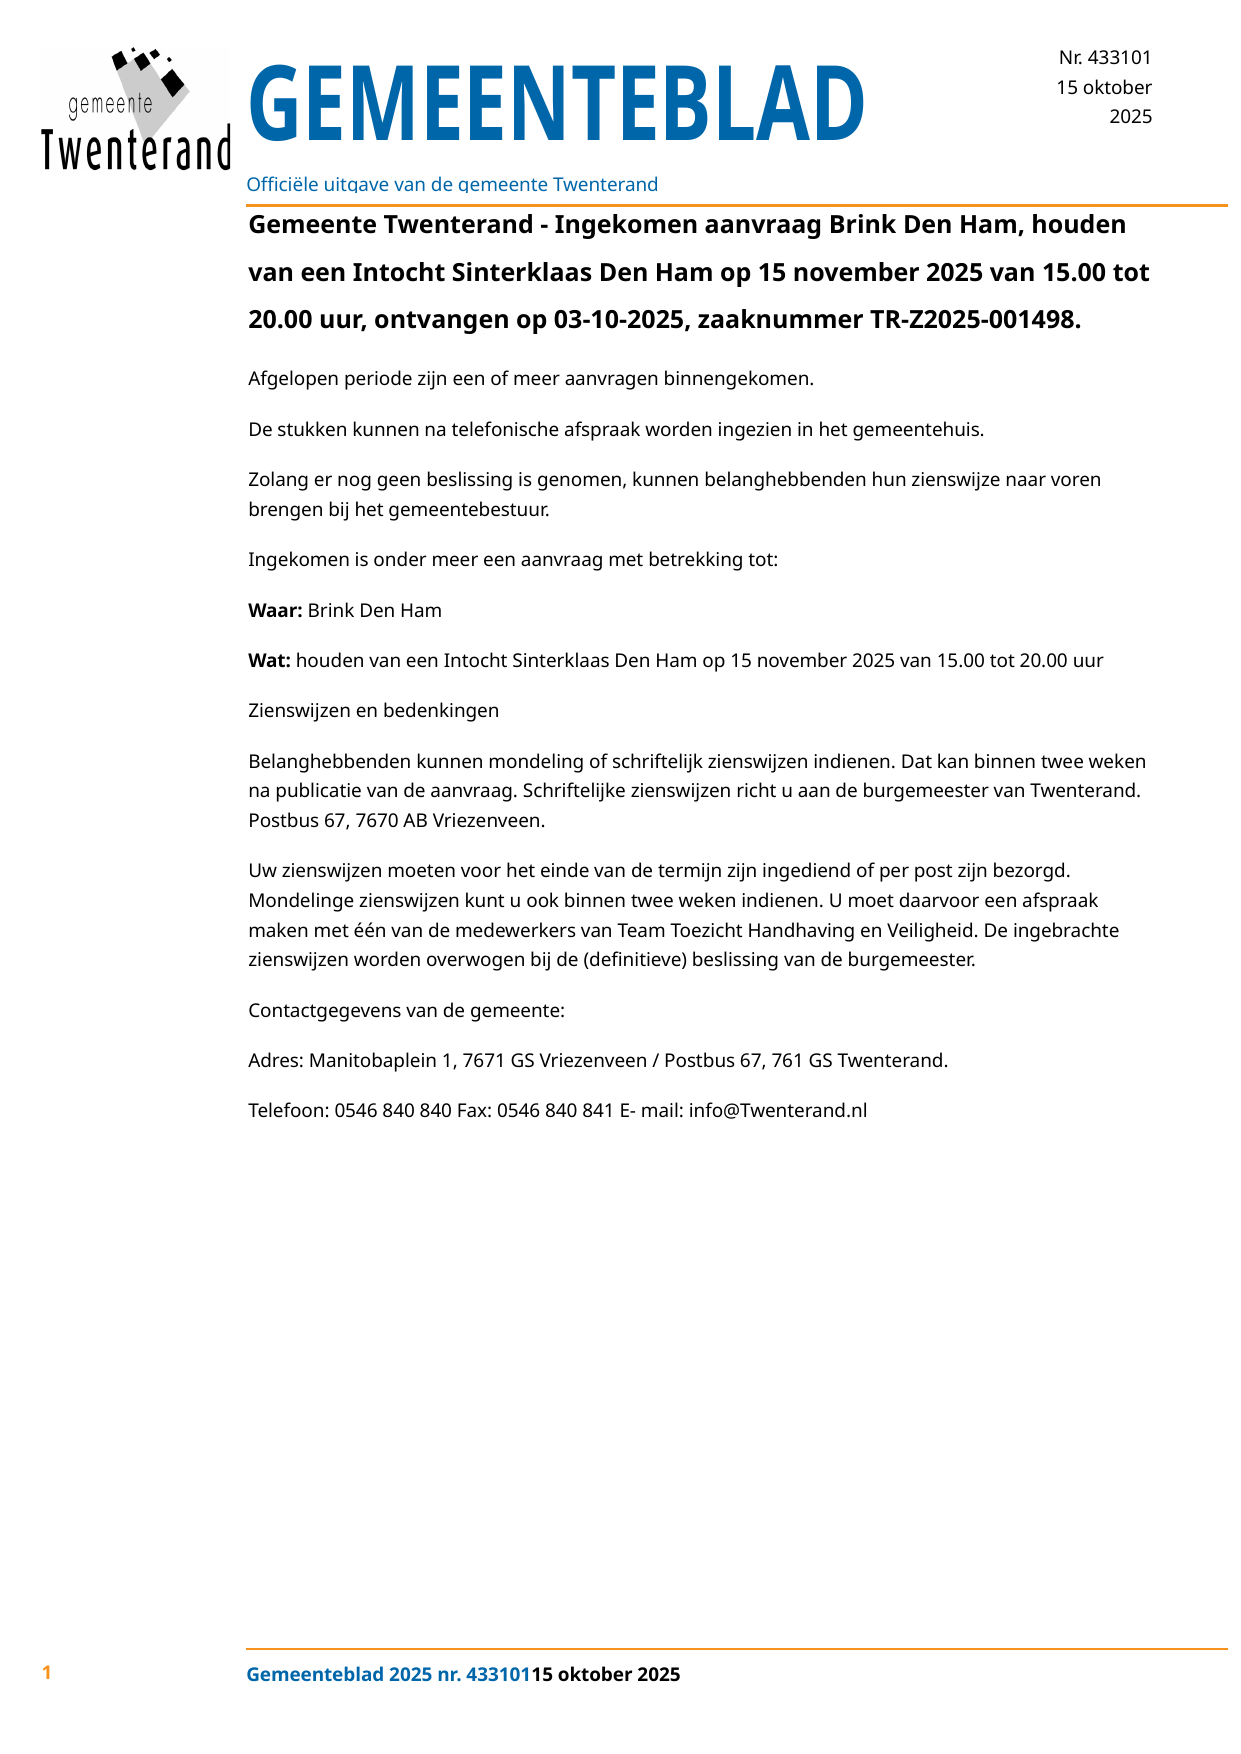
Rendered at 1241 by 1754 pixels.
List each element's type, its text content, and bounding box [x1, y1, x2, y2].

text Waar: Brink Den Ham [248, 597, 1152, 622]
text Contactgegevens van de gemeente: [248, 997, 1152, 1022]
text Uw zienswijzen moeten voor het einde van de termijn zijn ingediend of per post zijn bezorgd. Mondelinge zienswijzen kunt u ook binnen twee weken indienen. U moet daarvoor een afspraak maken met één van de medewerkers van Team Toezicht Handhaving en Veiligheid. De ingebrachte zienswijzen worden overwogen bij de (definitieve) beslissing van de burgemeester. [248, 858, 1152, 972]
text Belanghebbenden kunnen mondeling of schriftelijk zienswijzen indienen. Dat kan binnen twee weken na publicatie van de aanvraag. Schriftelijke zienswijzen richt u aan de burgemeester van Twenterand. Postbus 67, 7670 AB Vriezenveen. [248, 748, 1152, 833]
picture [41, 47, 231, 172]
text Gemeente Twenterand - Ingekomen aanvraag Brink Den Ham, houden van een Intocht Sinterklaas Den Ham op 15 november 2025 van 15.00 tot 20.00 uur, ontvangen op 03-10-2025, zaaknummer TR-Z2025-001498. [248, 207, 1152, 336]
text Zienswijzen en bedenkingen [248, 698, 1152, 723]
text Telefoon: 0546 840 840 Fax: 0546 840 841 E- mail: info@Twenterand.nl [248, 1098, 1152, 1123]
text De stukken kunnen na telefonische afspraak worden ingezien in het gemeentehuis. [248, 416, 1152, 442]
text Adres: Manitobaplein 1, 7671 GS Vriezenveen / Postbus 67, 761 GS Twenterand. [248, 1047, 1152, 1073]
text Wat: houden van een Intocht Sinterklaas Den Ham op 15 november 2025 van 15.00 tot 20.00 uur [248, 647, 1152, 673]
text Zolang er nog geen beslissing is genomen, kunnen belanghebbenden hun zienswijze naar voren brengen bij het gemeentebestuur. [248, 466, 1152, 522]
text Afgelopen periode zijn een of meer aanvragen binnengekomen. [248, 366, 1152, 391]
text Ingekomen is onder meer een aanvraag met betrekking tot: [248, 546, 1152, 572]
